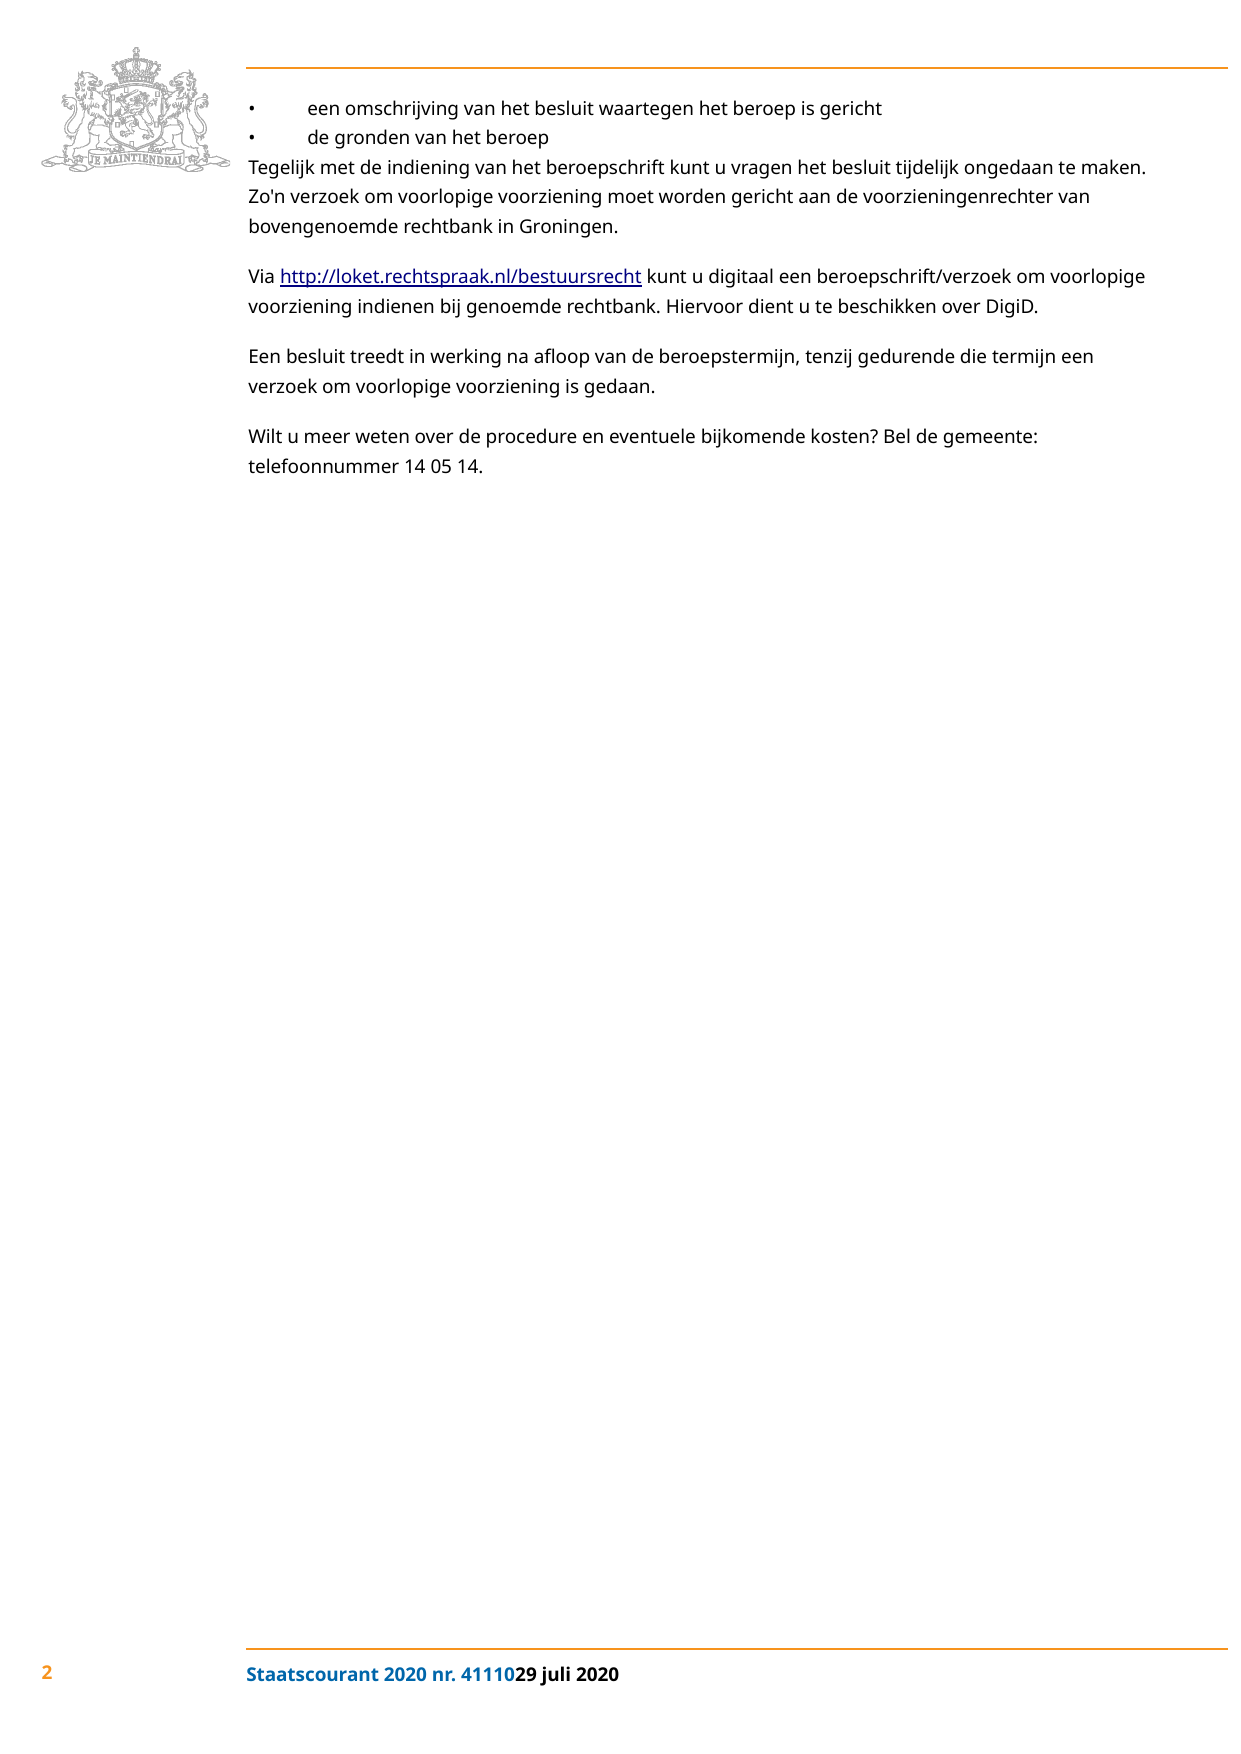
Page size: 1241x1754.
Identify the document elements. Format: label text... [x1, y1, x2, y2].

picture [41, 47, 231, 172]
text Een besluit treedt in werking na afloop van de beroepstermijn, tenzij gedurende die termijn een verzoek om voorlopige voorziening is gedaan. [248, 343, 1152, 399]
list een omschrijving van het besluit waartegen het beroep is gericht [248, 95, 1152, 121]
list de gronden van het beroep [248, 124, 1152, 150]
text Tegelijk met de indiening van het beroepschrift kunt u vragen het besluit tijdelijk ongedaan te maken. Zo'n verzoek om voorlopige voorziening moet worden gericht aan de voorzieningenrechter van bovengenoemde rechtbank in Groningen. [248, 154, 1152, 239]
text Via http://loket.rechtspraak.nl/bestuursrecht kunt u digitaal een beroepschrift/verzoek om voorlopige voorziening indienen bij genoemde rechtbank. Hiervoor dient u te beschikken over DigiD. [248, 263, 1152, 319]
text Wilt u meer weten over de procedure en eventuele bijkomende kosten? Bel de gemeente: telefoonnummer 14 05 14. [248, 423, 1152, 479]
